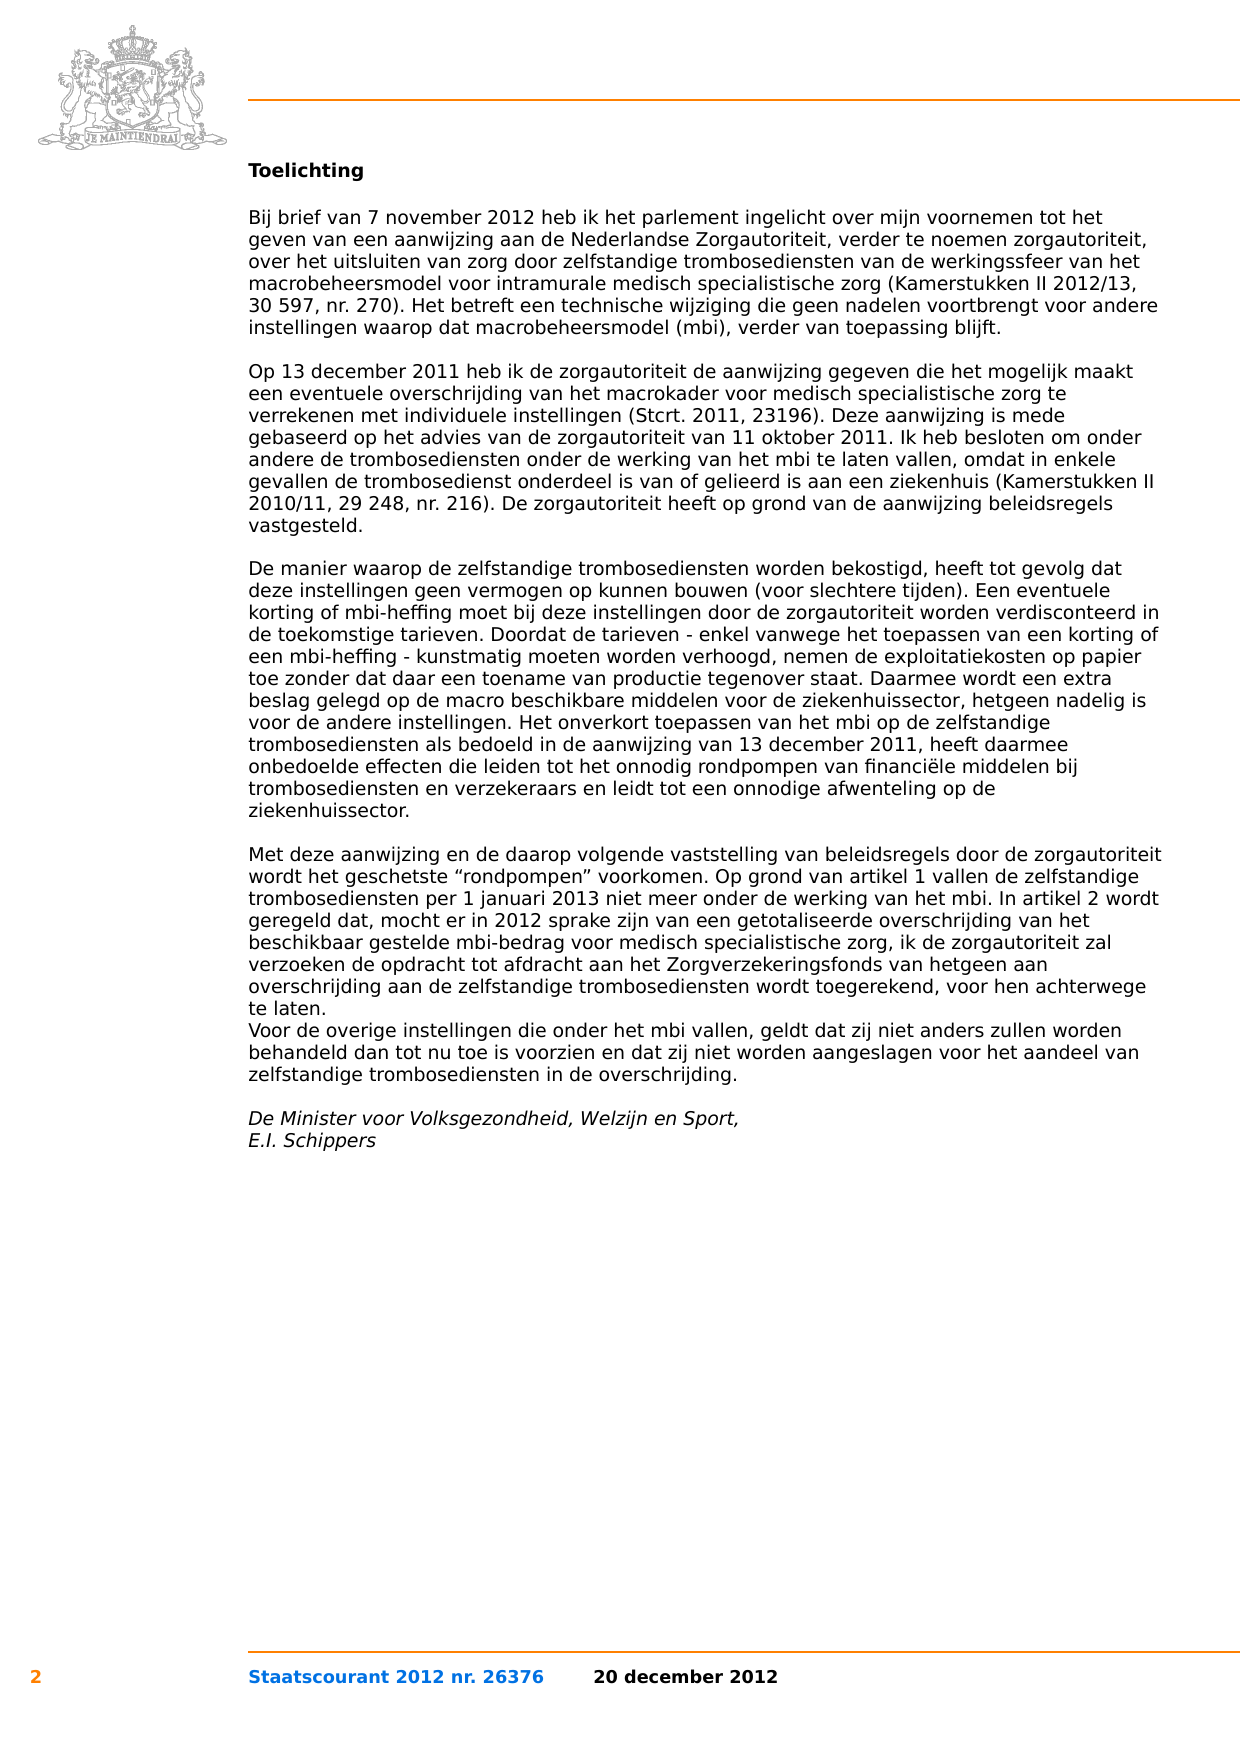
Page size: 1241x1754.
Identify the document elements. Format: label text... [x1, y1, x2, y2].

subtitle Toelichting [248, 160, 1163, 182]
text De Minister voor Volksgezondheid, Welzijn en Sport, E.I. Schippers [248, 1108, 1163, 1152]
picture [38, 25, 227, 150]
text De manier waarop de zelfstandige trombosediensten worden bekostigd, heeft tot gevolg dat deze instellingen geen vermogen op kunnen bouwen (voor slechtere tijden). Een eventuele korting of mbi-heffing moet bij deze instellingen door de zorgautoriteit worden verdisconteerd in de toekomstige tarieven. Doordat de tarieven - enkel vanwege het toepassen van een korting of een mbi-heffing - kunstmatig moeten worden verhoogd, nemen de exploitatiekosten op papier toe zonder dat daar een toename van productie tegenover staat. Daarmee wordt een extra beslag gelegd op de macro beschikbare middelen voor de ziekenhuissector, hetgeen nadelig is voor de andere instellingen. Het onverkort toepassen van het mbi op de zelfstandige trombosediensten als bedoeld in de aanwijzing van 13 december 2011, heeft daarmee onbedoelde effecten die leiden tot het onnodig rondpompen van financiële middelen bij trombosediensten en verzekeraars en leidt tot een onnodige afwenteling op de ziekenhuissector. [248, 558, 1163, 822]
text Bij brief van 7 november 2012 heb ik het parlement ingelicht over mijn voornemen tot het geven van een aanwijzing aan de Nederlandse Zorgautoriteit, verder te noemen zorgautoriteit, over het uitsluiten van zorg door zelfstandige trombosediensten van de werkingssfeer van het macrobeheersmodel voor intramurale medisch specialistische zorg (Kamerstukken II 2012/13, 30 597, nr. 270). Het betreft een technische wijziging die geen nadelen voortbrengt voor andere instellingen waarop dat macrobeheersmodel (mbi), verder van toepassing blijft. [248, 207, 1163, 339]
text Voor de overige instellingen die onder het mbi vallen, geldt dat zij niet anders zullen worden behandeld dan tot nu toe is voorzien en dat zij niet worden aangeslagen voor het aandeel van zelfstandige trombosediensten in de overschrijding. [248, 1020, 1163, 1086]
text Op 13 december 2011 heb ik de zorgautoriteit de aanwijzing gegeven die het mogelijk maakt een eventuele overschrijding van het macrokader voor medisch specialistische zorg te verrekenen met individuele instellingen (Stcrt. 2011, 23196). Deze aanwijzing is mede gebaseerd op het advies van de zorgautoriteit van 11 oktober 2011. Ik heb besloten om onder andere de trombosediensten onder de werking van het mbi te laten vallen, omdat in enkele gevallen de trombosedienst onderdeel is van of gelieerd is aan een ziekenhuis (Kamerstukken II 2010/11, 29 248, nr. 216). De zorgautoriteit heeft op grond van de aanwijzing beleidsregels vastgesteld. [248, 361, 1163, 536]
text Met deze aanwijzing en de daarop volgende vaststelling van beleidsregels door de zorgautoriteit wordt het geschetste “rondpompen” voorkomen. Op grond van artikel 1 vallen de zelfstandige trombosediensten per 1 januari 2013 niet meer onder de werking van het mbi. In artikel 2 wordt geregeld dat, mocht er in 2012 sprake zijn van een getotaliseerde overschrijding van het beschikbaar gestelde mbi-bedrag voor medisch specialistische zorg, ik de zorgautoriteit zal verzoeken de opdracht tot afdracht aan het Zorgverzekeringsfonds van hetgeen aan overschrijding aan de zelfstandige trombosediensten wordt toegerekend, voor hen achterwege te laten. [248, 844, 1163, 1020]
